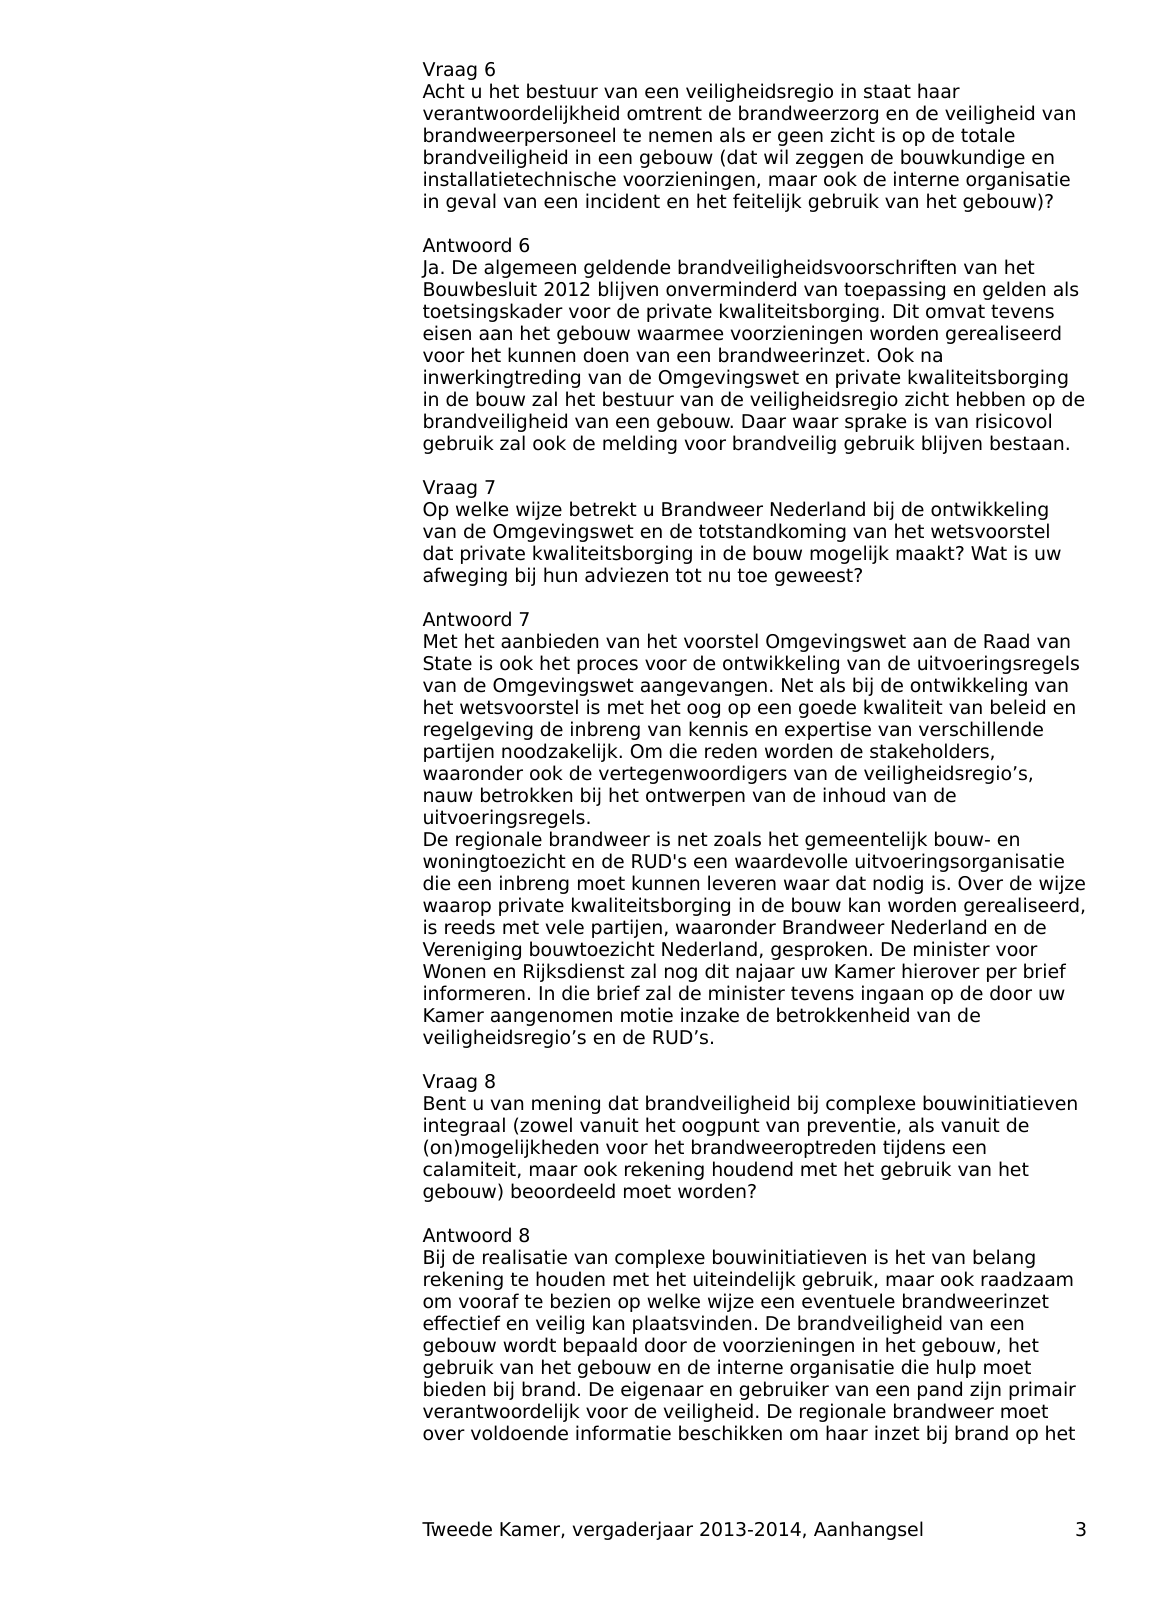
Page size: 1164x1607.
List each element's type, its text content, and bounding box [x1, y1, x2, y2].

text Met het aanbieden van het voorstel Omgevingswet aan de Raad van State is ook het proces voor de ontwikkeling van de uitvoeringsregels van de Omgevingswet aangevangen. Net als bij de ontwikkeling van het wetsvoorstel is met het oog op een goede kwaliteit van beleid en regelgeving de inbreng van kennis en expertise van verschillende partijen noodzakelijk. Om die reden worden de stakeholders, waaronder ook de vertegenwoordigers van de veiligheidsregio’s, nauw betrokken bij het ontwerpen van de inhoud van de uitvoeringsregels. [422, 631, 1087, 829]
text Op welke wijze betrekt u Brandweer Nederland bij de ontwikkeling van de Omgevingswet en de totstandkoming van het wetsvoorstel dat private kwaliteitsborging in de bouw mogelijk maakt? Wat is uw afweging bij hun adviezen tot nu toe geweest? [422, 499, 1087, 587]
text Bij de realisatie van complexe bouwinitiatieven is het van belang rekening te houden met het uiteindelijk gebruik, maar ook raadzaam om vooraf te bezien op welke wijze een eventuele brandweerinzet effectief en veilig kan plaatsvinden. De brandveiligheid van een gebouw wordt bepaald door de voorzieningen in het gebouw, het gebruik van het gebouw en de interne organisatie die hulp moet bieden bij brand. De eigenaar en gebruiker van een pand zijn primair verantwoordelijk voor de veiligheid. De regionale brandweer moet over voldoende informatie beschikken om haar inzet bij brand op het [422, 1247, 1087, 1445]
text Vraag 7 [422, 477, 1087, 499]
text De regionale brandweer is net zoals het gemeentelijk bouw- en woningtoezicht en de RUD's een waardevolle uitvoeringsorganisatie die een inbreng moet kunnen leveren waar dat nodig is. Over de wijze waarop private kwaliteitsborging in de bouw kan worden gerealiseerd, is reeds met vele partijen, waaronder Brandweer Nederland en de Vereniging bouwtoezicht Nederland, gesproken. De minister voor Wonen en Rijksdienst zal nog dit najaar uw Kamer hierover per brief informeren. In die brief zal de minister tevens ingaan op de door uw Kamer aangenomen motie inzake de betrokkenheid van de veiligheidsregio’s en de RUD’s. [422, 829, 1087, 1049]
text Acht u het bestuur van een veiligheidsregio in staat haar verantwoordelijkheid omtrent de brandweerzorg en de veiligheid van brandweerpersoneel te nemen als er geen zicht is op de totale brandveiligheid in een gebouw (dat wil zeggen de bouwkundige en installatietechnische voorzieningen, maar ook de interne organisatie in geval van een incident en het feitelijk gebruik van het gebouw)? [422, 81, 1087, 213]
text Vraag 6 [422, 59, 1087, 81]
text Vraag 8 [422, 1071, 1087, 1093]
text Antwoord 7 [422, 609, 1087, 631]
text Ja. De algemeen geldende brandveiligheidsvoorschriften van het Bouwbesluit 2012 blijven onverminderd van toepassing en gelden als toetsingskader voor de private kwaliteitsborging. Dit omvat tevens eisen aan het gebouw waarmee voorzieningen worden gerealiseerd voor het kunnen doen van een brandweerinzet. Ook na inwerkingtreding van de Omgevingswet en private kwaliteitsborging in de bouw zal het bestuur van de veiligheidsregio zicht hebben op de brandveiligheid van een gebouw. Daar waar sprake is van risicovol gebruik zal ook de melding voor brandveilig gebruik blijven bestaan. [422, 257, 1087, 455]
text Bent u van mening dat brandveiligheid bij complexe bouwinitiatieven integraal (zowel vanuit het oogpunt van preventie, als vanuit de (on)mogelijkheden voor het brandweeroptreden tijdens een calamiteit, maar ook rekening houdend met het gebruik van het gebouw) beoordeeld moet worden? [422, 1093, 1087, 1203]
text Antwoord 8 [422, 1225, 1087, 1247]
text Antwoord 6 [422, 235, 1087, 257]
